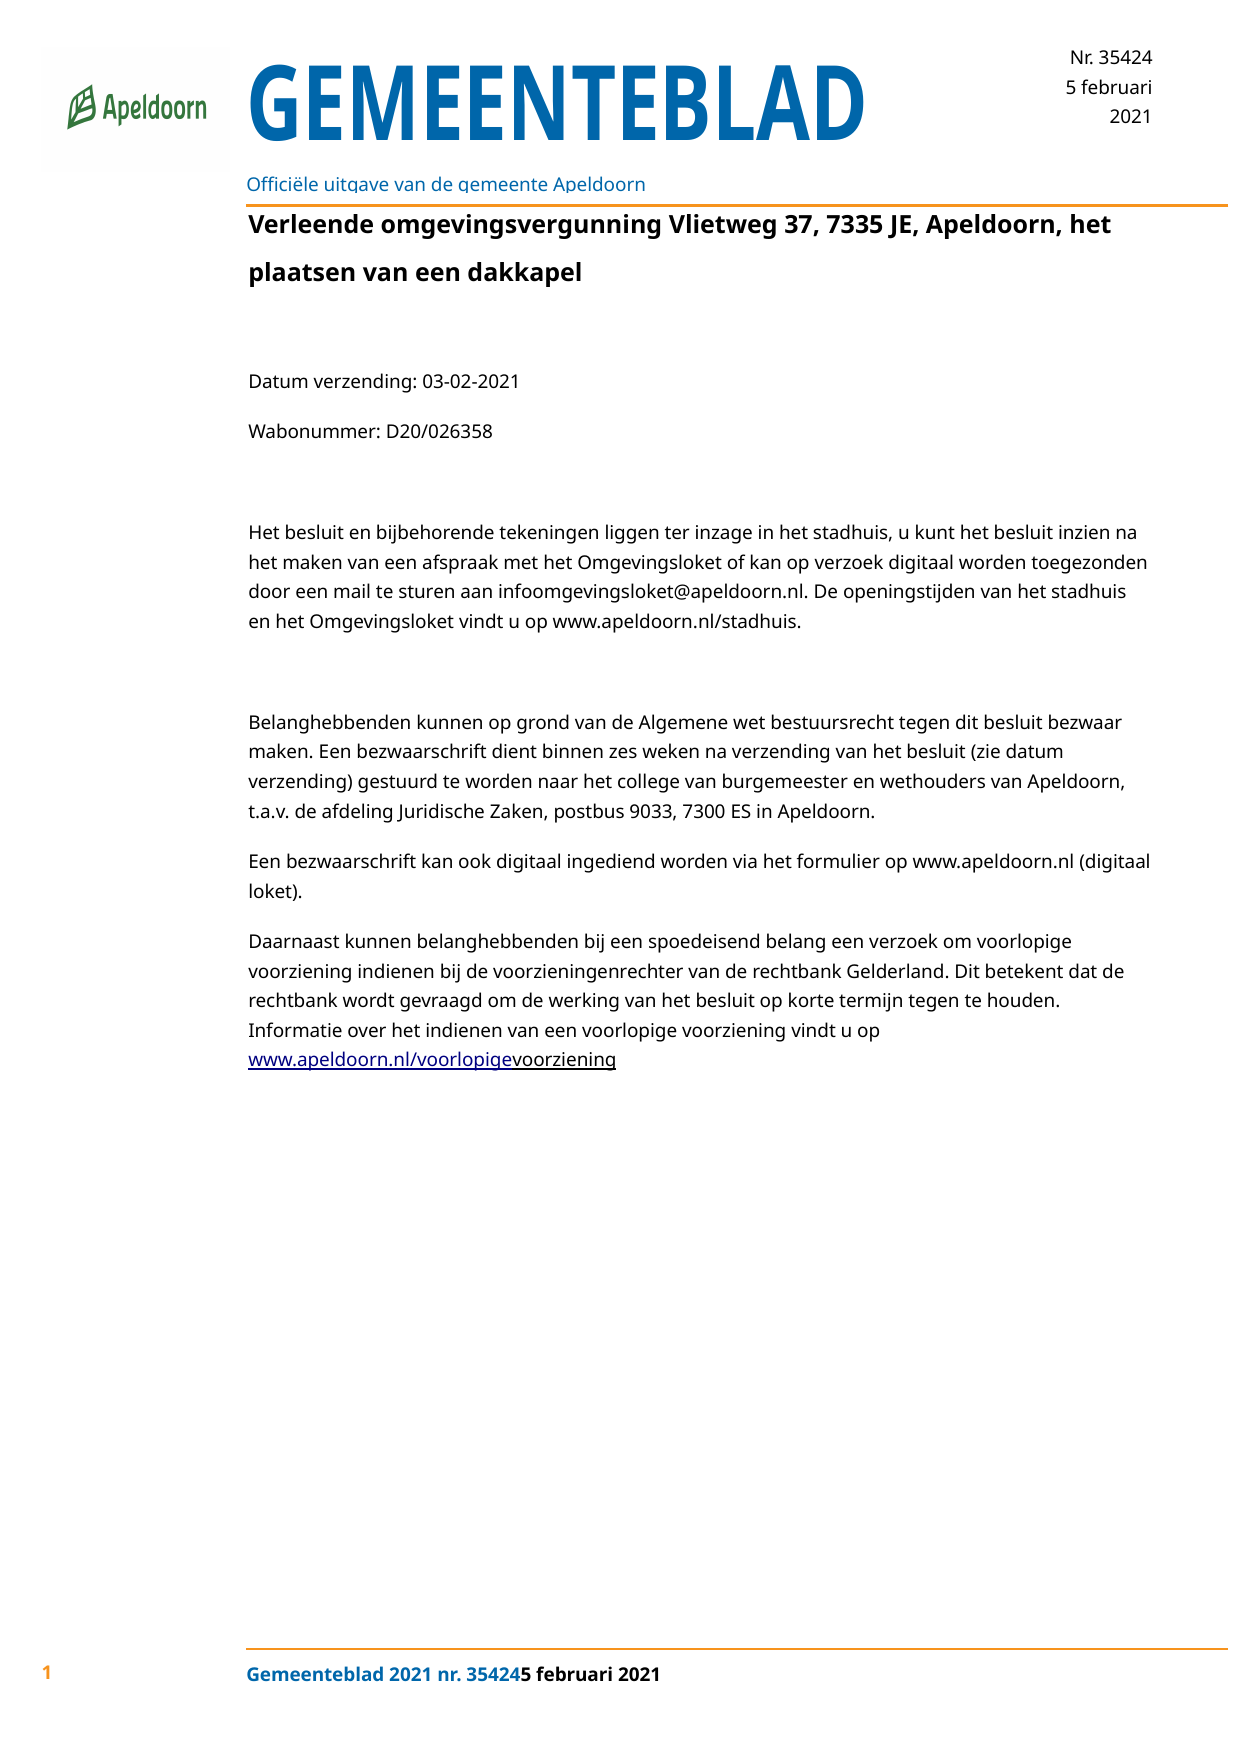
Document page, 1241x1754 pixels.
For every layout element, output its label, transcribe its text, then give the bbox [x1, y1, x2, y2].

text Een bezwaarschrift kan ook digitaal ingediend worden via het formulier op www.apeldoorn.nl (digitaal loket). [248, 848, 1152, 904]
text Wabonummer: D20/026358 [248, 419, 1152, 444]
text Het besluit en bijbehorende tekeningen liggen ter inzage in het stadhuis, u kunt het besluit inzien na het maken van een afspraak met het Omgevingsloket of kan op verzoek digitaal worden toegezonden door een mail te sturen aan infoomgevingsloket@apeldoorn.nl. De openingstijden van het stadhuis en het Omgevingsloket vindt u op www.apeldoorn.nl/stadhuis. [248, 519, 1152, 634]
text Verleende omgevingsvergunning Vlietweg 37, 7335 JE, Apeldoorn, het plaatsen van een dakkapel [248, 207, 1152, 288]
text Daarnaast kunnen belanghebbenden bij een spoedeisend belang een verzoek om voorlopige voorziening indienen bij de voorzieningenrechter van de rechtbank Gelderland. Dit betekent dat de rechtbank wordt gevraagd om de werking van het besluit op korte termijn tegen te houden. Informatie over het indienen van een voorlopige voorziening vindt u op www.apeldoorn.nl/voorlopigevoorziening [248, 928, 1152, 1072]
text Belanghebbenden kunnen op grond van de Algemene wet bestuursrecht tegen dit besluit bezwaar maken. Een bezwaarschrift dient binnen zes weken na verzending van het besluit (zie datum verzending) gestuurd te worden naar het college van burgemeester en wethouders van Apeldoorn, t.a.v. de afdeling Juridische Zaken, postbus 9033, 7300 ES in Apeldoorn. [248, 709, 1152, 824]
text Datum verzending: 03-02-2021 [248, 368, 1152, 394]
picture [41, 47, 231, 172]
